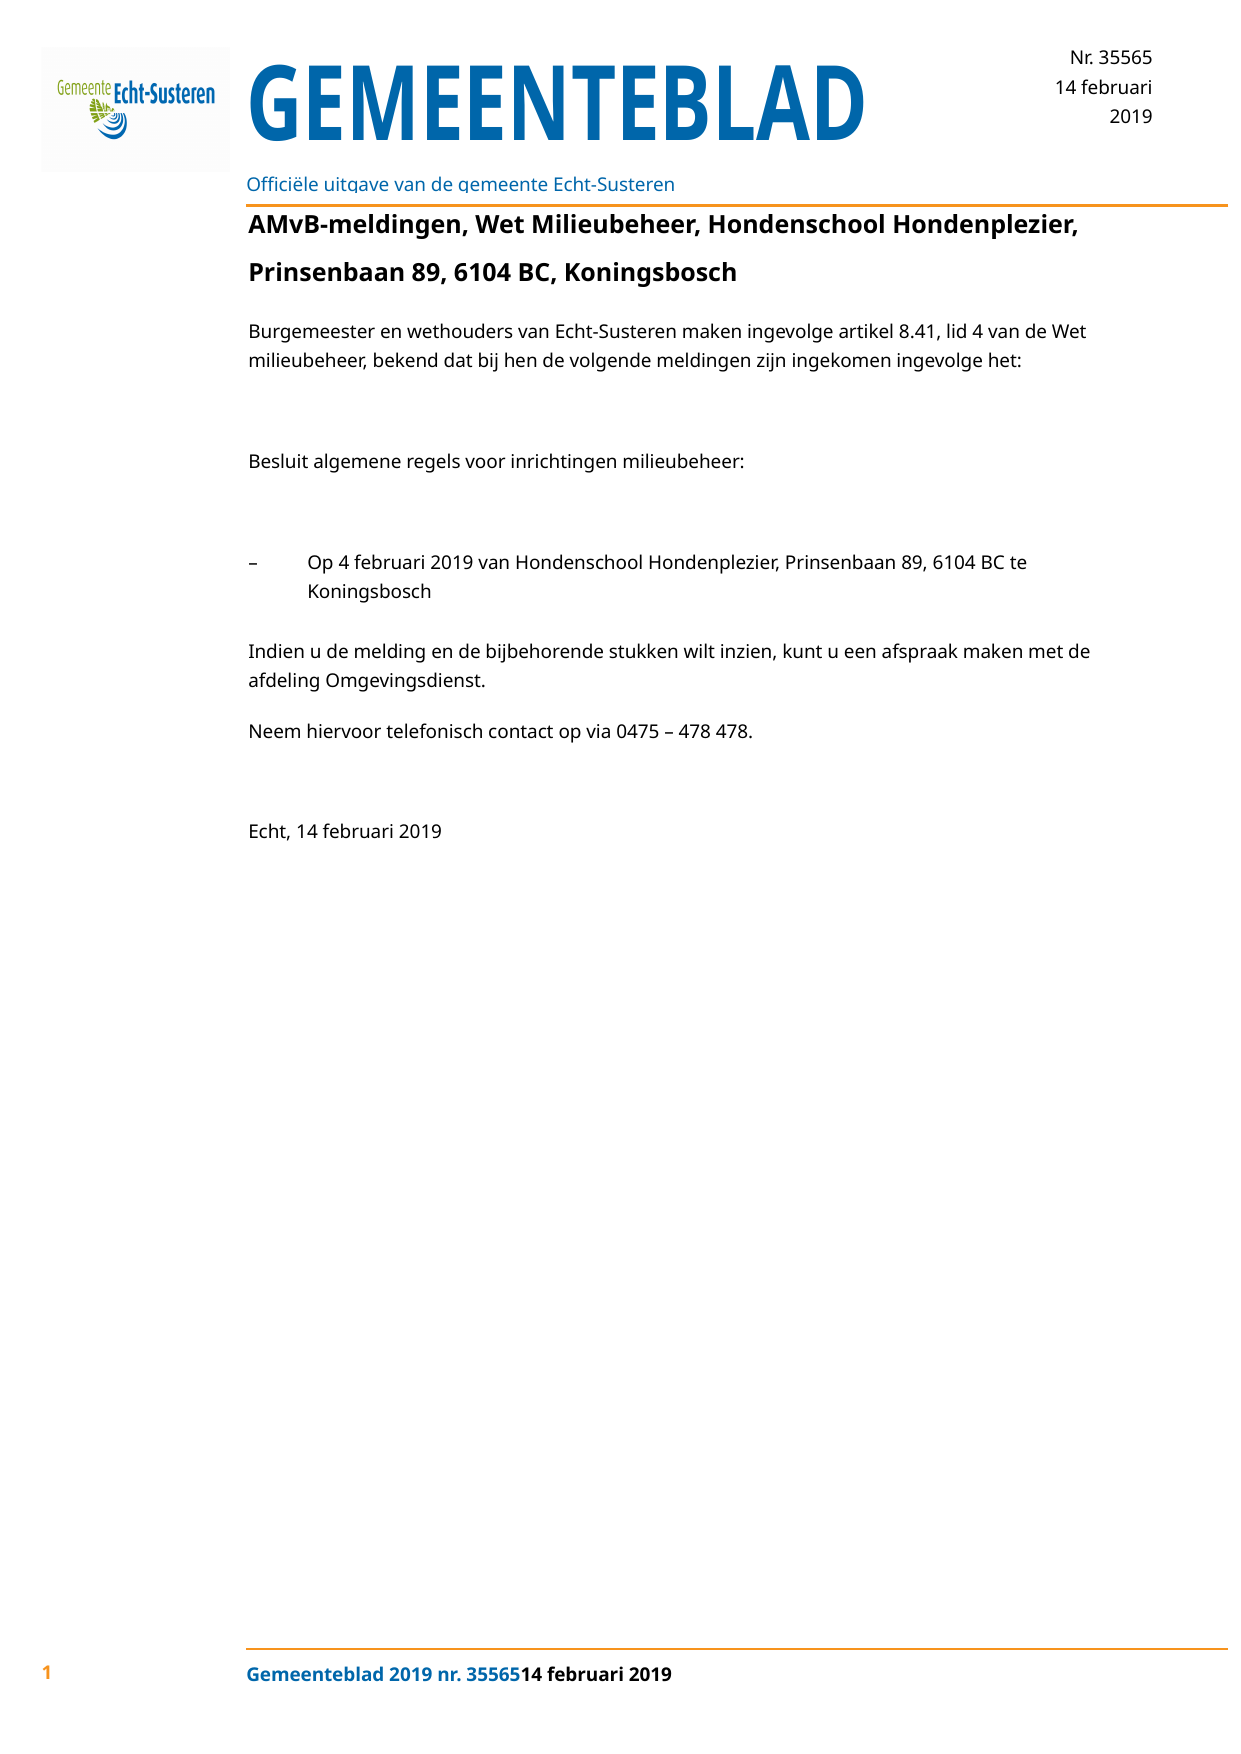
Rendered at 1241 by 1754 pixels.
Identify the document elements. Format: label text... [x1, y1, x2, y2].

text AMvB-meldingen, Wet Milieubeheer, Hondenschool Hondenplezier, Prinsenbaan 89, 6104 BC, Koningsbosch [248, 207, 1152, 288]
text Besluit algemene regels voor inrichtingen milieubeheer: [248, 448, 1152, 474]
list Op 4 februari 2019 van Hondenschool Hondenplezier, Prinsenbaan 89, 6104 BC te Koningsbosch [248, 549, 1152, 604]
text Burgemeester en wethouders van Echt-Susteren maken ingevolge artikel 8.41, lid 4 van de Wet milieubeheer, bekend dat bij hen de volgende meldingen zijn ingekomen ingevolge het: [248, 318, 1152, 373]
picture [41, 47, 231, 172]
text Indien u de melding en de bijbehorende stukken wilt inzien, kunt u een afspraak maken met de afdeling Omgevingsdienst. [248, 638, 1152, 693]
text Neem hiervoor telefonisch contact op via 0475 – 478 478. [248, 718, 1152, 744]
text Echt, 14 februari 2019 [248, 819, 1152, 844]
